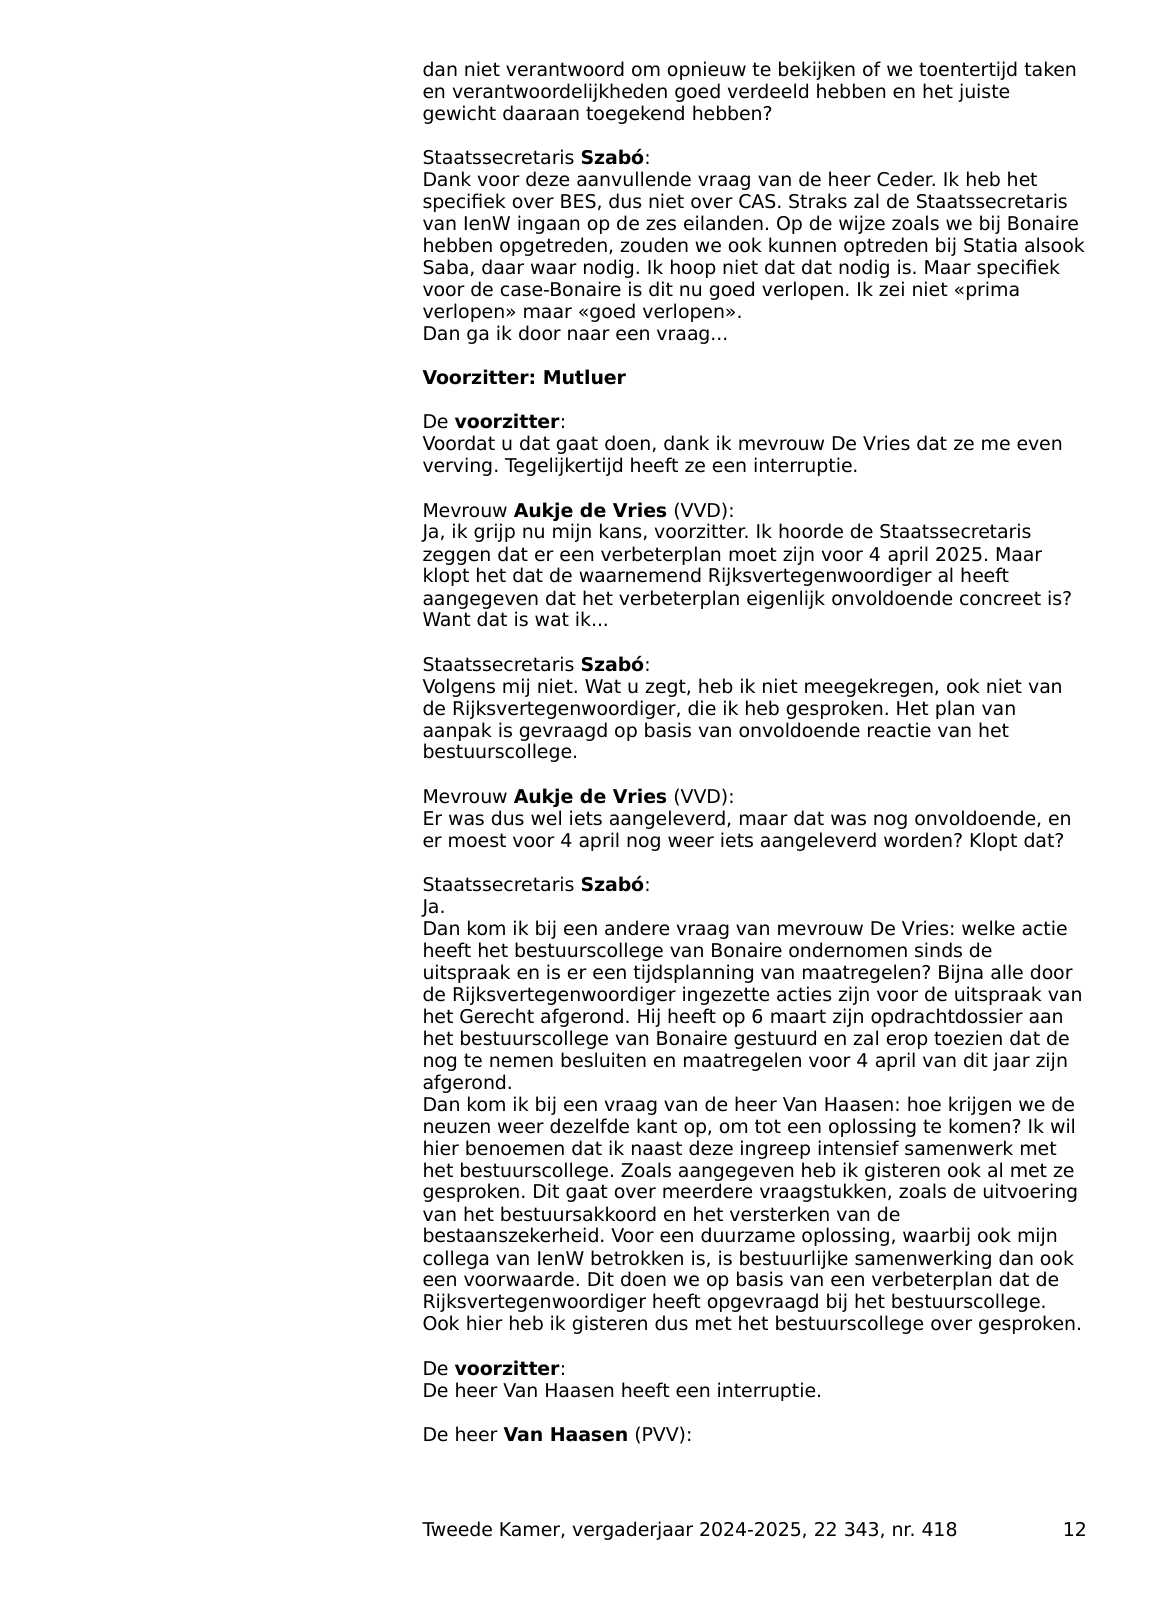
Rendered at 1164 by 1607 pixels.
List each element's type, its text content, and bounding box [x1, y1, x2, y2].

text Dan ga ik door naar een vraag... [422, 323, 1087, 345]
text Mevrouw Aukje de Vries (VVD): [422, 499, 1087, 521]
text Dan kom ik bij een andere vraag van mevrouw De Vries: welke actie heeft het bestuurscollege van Bonaire ondernomen sinds de uitspraak en is er een tijdsplanning van maatregelen? Bijna alle door de Rijksvertegenwoordiger ingezette acties zijn voor de uitspraak van het Gerecht afgerond. Hij heeft op 6 maart zijn opdrachtdossier aan het bestuurscollege van Bonaire gestuurd en zal erop toezien dat de nog te nemen besluiten en maatregelen voor 4 april van dit jaar zijn afgerond. [422, 918, 1087, 1093]
text De heer Van Haasen heeft een interruptie. [422, 1379, 1087, 1401]
text Voordat u dat gaat doen, dank ik mevrouw De Vries dat ze me even verving. Tegelijkertijd heeft ze een interruptie. [422, 433, 1087, 477]
text Staatssecretaris Szabó: [422, 653, 1087, 676]
text Staatssecretaris Szabó: [422, 147, 1087, 169]
subtitle Voorzitter: Mutluer [422, 367, 1087, 389]
text De voorzitter: [422, 411, 1087, 433]
text Er was dus wel iets aangeleverd, maar dat was nog onvoldoende, en er moest voor 4 april nog weer iets aangeleverd worden? Klopt dat? [422, 808, 1087, 852]
text Dank voor deze aanvullende vraag van de heer Ceder. Ik heb het specifiek over BES, dus niet over CAS. Straks zal de Staatssecretaris van IenW ingaan op de zes eilanden. Op de wijze zoals we bij Bonaire hebben opgetreden, zouden we ook kunnen optreden bij Statia alsook Saba, daar waar nodig. Ik hoop niet dat dat nodig is. Maar specifiek voor de case-Bonaire is dit nu goed verlopen. Ik zei niet «prima verlopen» maar «goed verlopen». [422, 169, 1087, 323]
text Dan kom ik bij een vraag van de heer Van Haasen: hoe krijgen we de neuzen weer dezelfde kant op, om tot een oplossing te komen? Ik wil hier benoemen dat ik naast deze ingreep intensief samenwerk met het bestuurscollege. Zoals aangegeven heb ik gisteren ook al met ze gesproken. Dit gaat over meerdere vraagstukken, zoals de uitvoering van het bestuursakkoord en het versterken van de bestaanszekerheid. Voor een duurzame oplossing, waarbij ook mijn collega van IenW betrokken is, is bestuurlijke samenwerking dan ook een voorwaarde. Dit doen we op basis van een verbeterplan dat de Rijksvertegenwoordiger heeft opgevraagd bij het bestuurscollege. Ook hier heb ik gisteren dus met het bestuurscollege over gesproken. [422, 1093, 1087, 1335]
text De heer Van Haasen (PVV): [422, 1424, 1087, 1446]
text dan niet verantwoord om opnieuw te bekijken of we toentertijd taken en verantwoordelijkheden goed verdeeld hebben en het juiste gewicht daaraan toegekend hebben? [422, 59, 1087, 125]
text Staatssecretaris Szabó: [422, 874, 1087, 896]
text Mevrouw Aukje de Vries (VVD): [422, 786, 1087, 808]
text De voorzitter: [422, 1357, 1087, 1379]
text Volgens mij niet. Wat u zegt, heb ik niet meegekregen, ook niet van de Rijksvertegenwoordiger, die ik heb gesproken. Het plan van aanpak is gevraagd op basis van onvoldoende reactie van het bestuurscollege. [422, 676, 1087, 763]
text Ja. [422, 896, 1087, 918]
text Ja, ik grijp nu mijn kans, voorzitter. Ik hoorde de Staatssecretaris zeggen dat er een verbeterplan moet zijn voor 4 april 2025. Maar klopt het dat de waarnemend Rijksvertegenwoordiger al heeft aangegeven dat het verbeterplan eigenlijk onvoldoende concreet is? Want dat is wat ik... [422, 521, 1087, 631]
